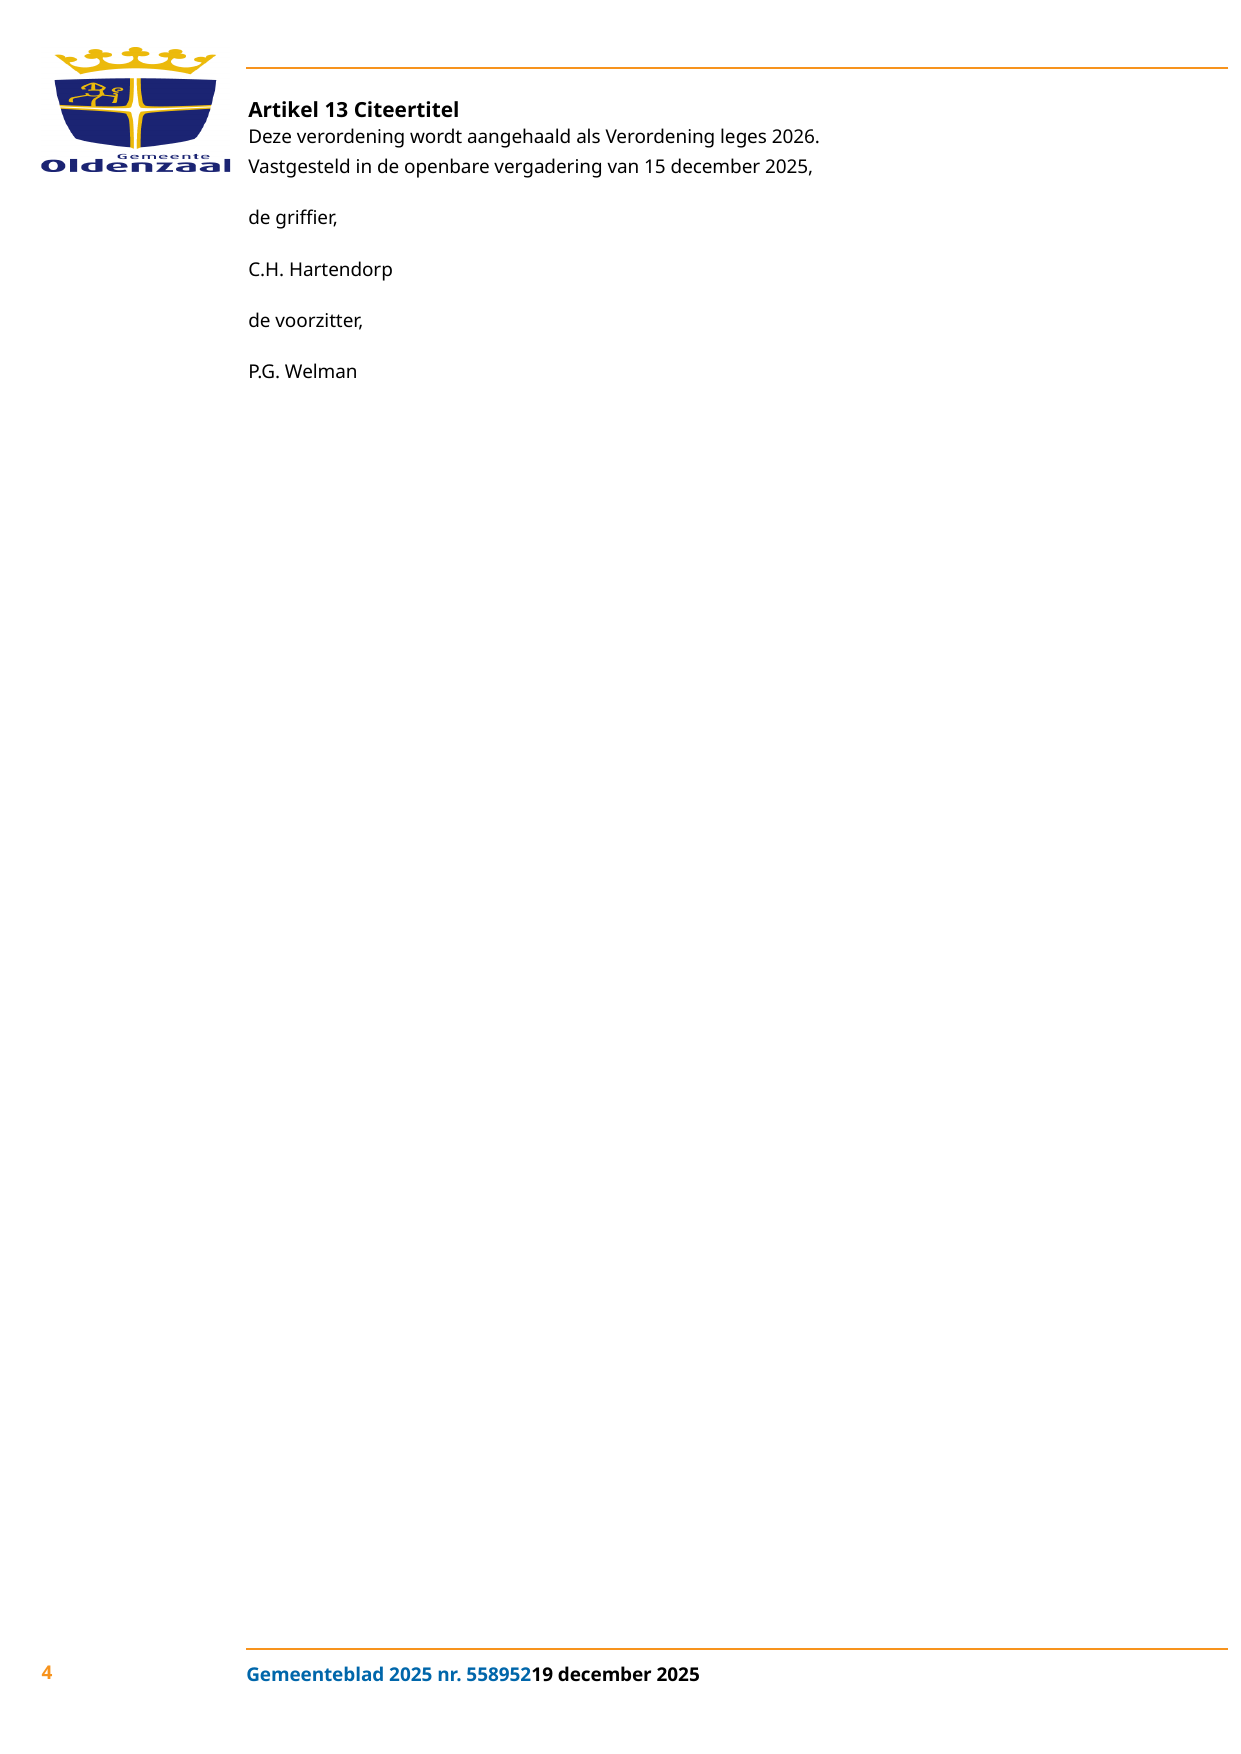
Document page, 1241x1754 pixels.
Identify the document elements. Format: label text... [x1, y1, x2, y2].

picture [41, 47, 231, 172]
text P.G. Welman [248, 359, 1152, 384]
text Artikel 13 Citeertitel [248, 95, 1152, 123]
text de griffier, [248, 204, 1152, 230]
text Vastgesteld in de openbare vergadering van 15 december 2025, [248, 153, 1152, 178]
text de voorzitter, [248, 307, 1152, 333]
text C.H. Hartendorp [248, 256, 1152, 281]
text Deze verordening wordt aangehaald als Verordening leges 2026. [248, 123, 1152, 149]
